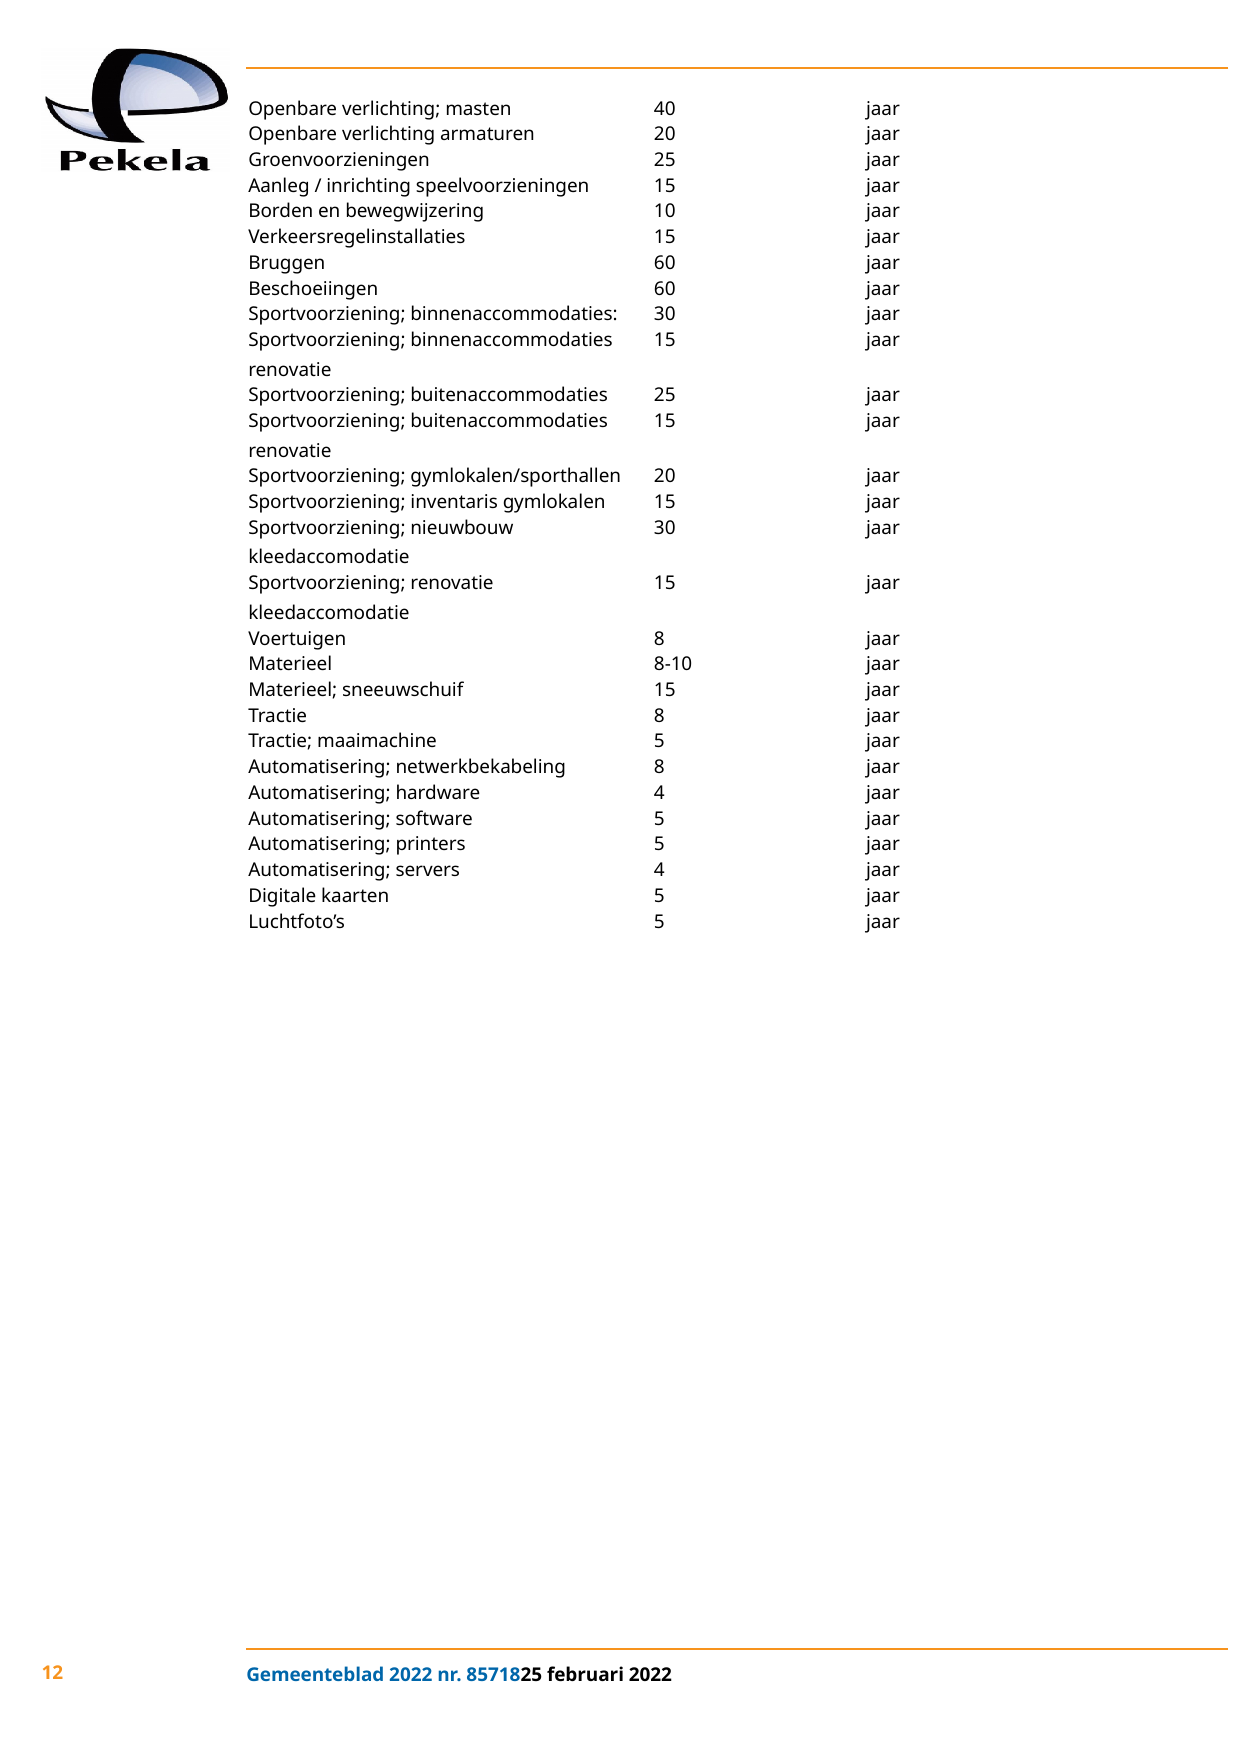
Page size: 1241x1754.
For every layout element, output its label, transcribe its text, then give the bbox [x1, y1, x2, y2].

table_cell 40 [654, 95, 866, 121]
table_cell jaar [866, 728, 1152, 753]
table_cell jaar [866, 146, 1152, 172]
table_cell jaar [866, 651, 1152, 676]
table_cell Automatisering; netwerkbekabeling [248, 754, 654, 779]
table_cell Openbare verlichting armaturen [248, 121, 654, 146]
table_cell Sportvoorziening; renovatie kleedaccomodatie [248, 570, 654, 625]
table_cell jaar [866, 908, 1152, 933]
table_cell jaar [866, 676, 1152, 702]
table_cell jaar [866, 408, 1152, 463]
table_cell 30 [654, 514, 866, 569]
table_cell 15 [654, 570, 866, 625]
table_cell 5 [654, 805, 866, 831]
table_cell Sportvoorziening; gymlokalen/sporthallen [248, 463, 654, 488]
table_cell 25 [654, 146, 866, 172]
table_cell 8-10 [654, 651, 866, 676]
table_cell 4 [654, 779, 866, 805]
table_cell jaar [866, 224, 1152, 249]
table_cell Sportvoorziening; buitenaccommodaties [248, 382, 654, 407]
table_cell Openbare verlichting; masten [248, 95, 654, 121]
table_cell jaar [866, 805, 1152, 831]
table_cell Sportvoorziening; inventaris gymlokalen [248, 489, 654, 514]
table_cell 15 [654, 408, 866, 463]
table_cell 5 [654, 728, 866, 753]
table_cell jaar [866, 95, 1152, 121]
table_cell Beschoeiingen [248, 275, 654, 301]
table_cell Automatisering; hardware [248, 779, 654, 805]
table_cell 10 [654, 198, 866, 223]
table_cell jaar [866, 625, 1152, 651]
table_cell Sportvoorziening; binnenaccommodaties renovatie [248, 326, 654, 382]
table_cell 15 [654, 172, 866, 198]
table_cell jaar [866, 249, 1152, 275]
table_cell Aanleg / inrichting speelvoorzieningen [248, 172, 654, 198]
table_cell jaar [866, 831, 1152, 856]
table_cell 60 [654, 249, 866, 275]
table_cell Bruggen [248, 249, 654, 275]
table_cell jaar [866, 514, 1152, 569]
table_cell 15 [654, 676, 866, 702]
table_cell 20 [654, 463, 866, 488]
table_cell Digitale kaarten [248, 882, 654, 908]
table_cell jaar [866, 198, 1152, 223]
table_cell jaar [866, 301, 1152, 326]
table_cell 20 [654, 121, 866, 146]
table_cell 15 [654, 326, 866, 382]
table_cell jaar [866, 882, 1152, 908]
table_cell 8 [654, 625, 866, 651]
table_cell jaar [866, 779, 1152, 805]
table_cell jaar [866, 754, 1152, 779]
table_cell 5 [654, 831, 866, 856]
table_cell Groenvoorzieningen [248, 146, 654, 172]
table_cell Sportvoorziening; binnenaccommodaties: [248, 301, 654, 326]
table_cell jaar [866, 702, 1152, 728]
table_cell jaar [866, 570, 1152, 625]
table_cell Materieel; sneeuwschuif [248, 676, 654, 702]
table_cell 8 [654, 702, 866, 728]
table_cell Materieel [248, 651, 654, 676]
table_cell 5 [654, 908, 866, 933]
table_cell jaar [866, 326, 1152, 382]
table_cell 25 [654, 382, 866, 407]
table_cell jaar [866, 121, 1152, 146]
table_cell jaar [866, 463, 1152, 488]
table_cell Tractie; maaimachine [248, 728, 654, 753]
table_cell Borden en bewegwijzering [248, 198, 654, 223]
table_cell Voertuigen [248, 625, 654, 651]
table_cell 4 [654, 856, 866, 882]
table_cell jaar [866, 172, 1152, 198]
table_cell Sportvoorziening; buitenaccommodaties renovatie [248, 408, 654, 463]
table_cell Luchtfoto’s [248, 908, 654, 933]
table_cell Sportvoorziening; nieuwbouw kleedaccomodatie [248, 514, 654, 569]
table_cell 15 [654, 489, 866, 514]
table_cell jaar [866, 856, 1152, 882]
table_cell jaar [866, 275, 1152, 301]
table_cell Automatisering; printers [248, 831, 654, 856]
table_cell Tractie [248, 702, 654, 728]
table_cell Automatisering; servers [248, 856, 654, 882]
table_cell Verkeersregelinstallaties [248, 224, 654, 249]
table_cell jaar [866, 489, 1152, 514]
picture [41, 47, 231, 172]
table_cell 5 [654, 882, 866, 908]
table_cell Automatisering; software [248, 805, 654, 831]
table_cell jaar [866, 382, 1152, 407]
table_cell 30 [654, 301, 866, 326]
table_cell 60 [654, 275, 866, 301]
table_cell 8 [654, 754, 866, 779]
table_cell 15 [654, 224, 866, 249]
